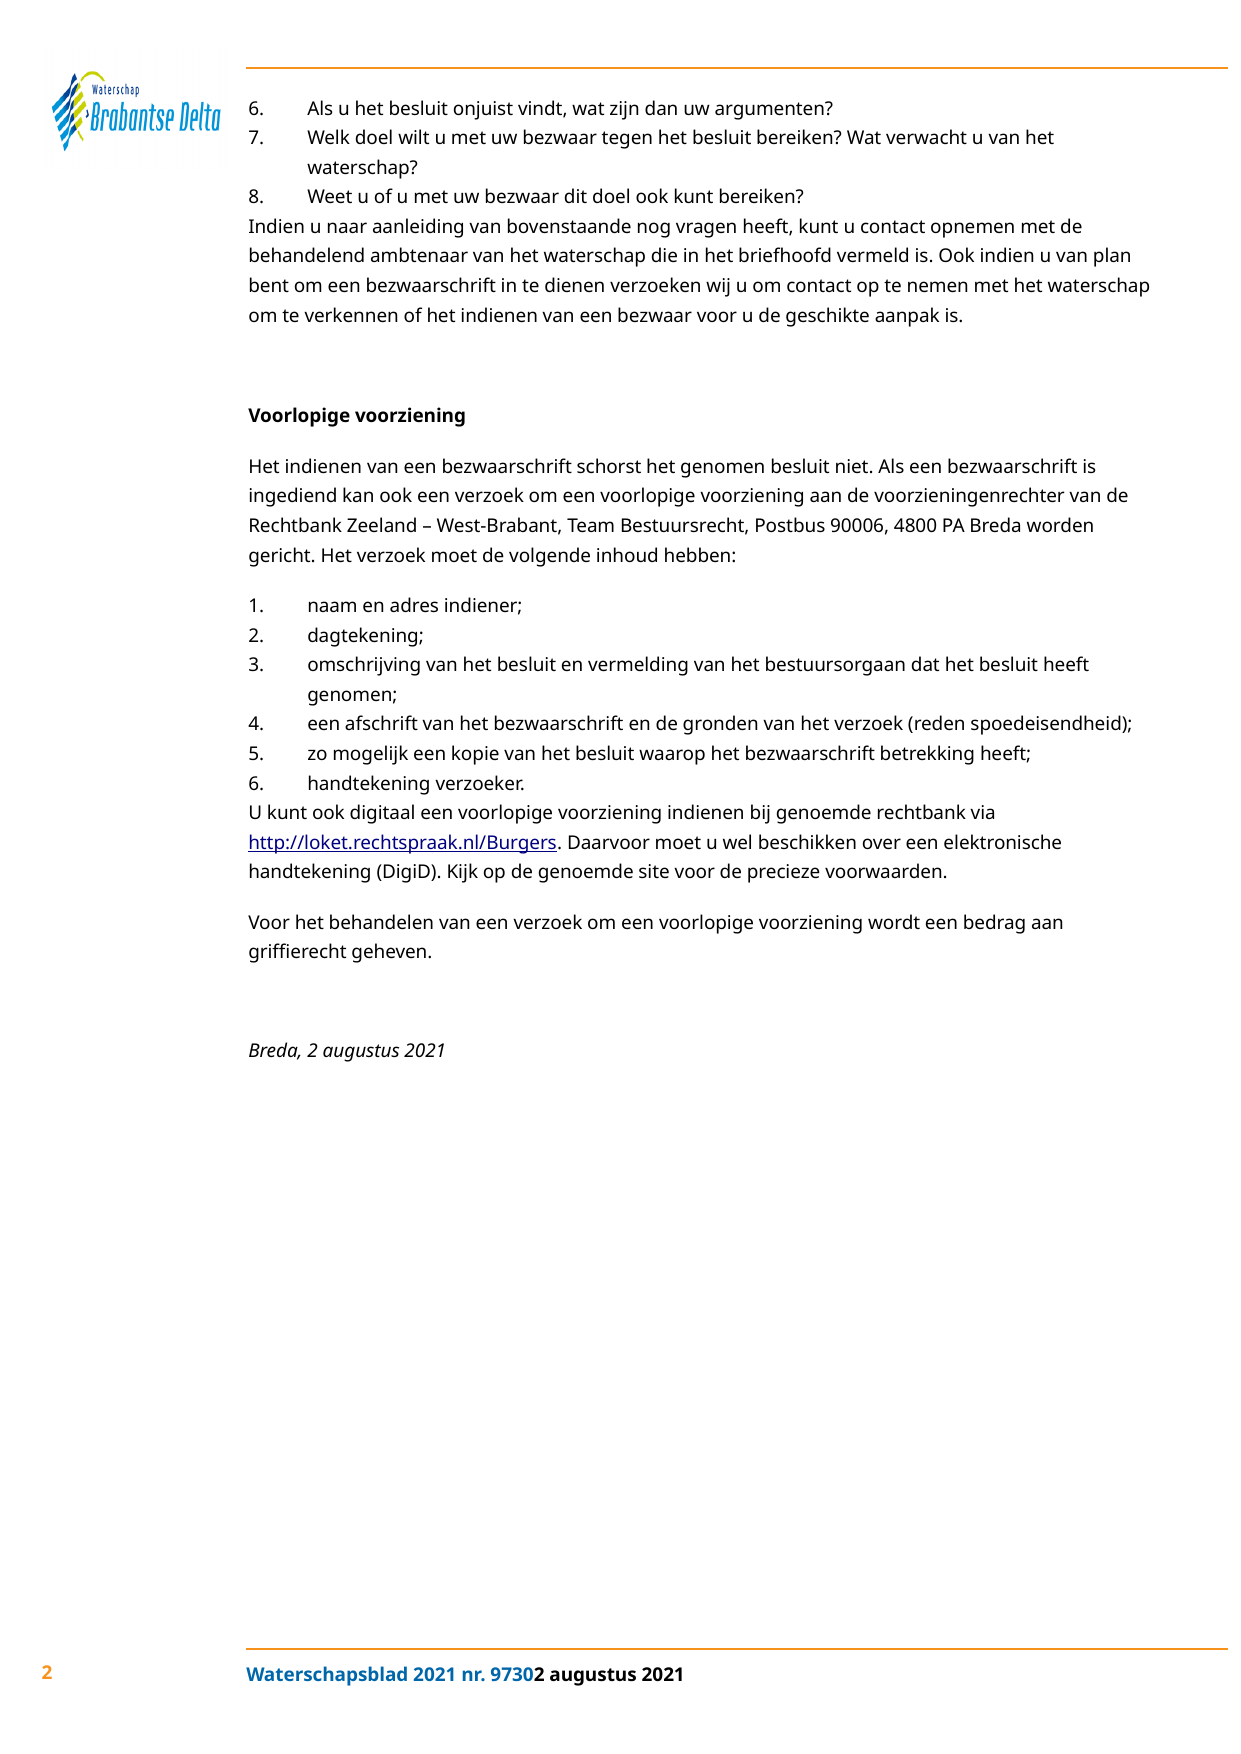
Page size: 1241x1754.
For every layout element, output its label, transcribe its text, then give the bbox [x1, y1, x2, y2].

text Voorlopige voorziening [248, 403, 1152, 428]
list Welk doel wilt u met uw bezwaar tegen het besluit bereiken? Wat verwacht u van het waterschap? [248, 124, 1152, 180]
list naam en adres indiener; [248, 592, 1152, 618]
text Het indienen van een bezwaarschrift schorst het genomen besluit niet. Als een bezwaarschrift is ingediend kan ook een verzoek om een voorlopige voorziening aan de voorzieningenrechter van de Rechtbank Zeeland – West-Brabant, Team Bestuursrecht, Postbus 90006, 4800 PA Breda worden gericht. Het verzoek moet de volgende inhoud hebben: [248, 453, 1152, 568]
list zo mogelijk een kopie van het besluit waarop het bezwaarschrift betrekking heeft; [248, 740, 1152, 766]
picture [41, 47, 231, 172]
list een afschrift van het bezwaarschrift en de gronden van het verzoek (reden spoedeisendheid); [248, 711, 1152, 736]
list Weet u of u met uw bezwaar dit doel ook kunt bereiken? [248, 183, 1152, 209]
list dagtekening; [248, 622, 1152, 648]
text Indien u naar aanleiding van bovenstaande nog vragen heeft, kunt u contact opnemen met de behandelend ambtenaar van het waterschap die in het briefhoofd vermeld is. Ook indien u van plan bent om een bezwaarschrift in te dienen verzoeken wij u om contact op te nemen met het waterschap om te verkennen of het indienen van een bezwaar voor u de geschikte aanpak is. [248, 213, 1152, 328]
text Voor het behandelen van een verzoek om een voorlopige voorziening wordt een bedrag aan griffierecht geheven. [248, 909, 1152, 964]
text Breda, 2 augustus 2021 [248, 1037, 1152, 1062]
list omschrijving van het besluit en vermelding van het bestuursorgaan dat het besluit heeft genomen; [248, 651, 1152, 707]
list handtekening verzoeker. [248, 770, 1152, 796]
text U kunt ook digitaal een voorlopige voorziening indienen bij genoemde rechtbank via http://loket.rechtspraak.nl/Burgers. Daarvoor moet u wel beschikken over een elektronische handtekening (DigiD). Kijk op de genoemde site voor de precieze voorwaarden. [248, 799, 1152, 884]
list Als u het besluit onjuist vindt, wat zijn dan uw argumenten? [248, 95, 1152, 121]
